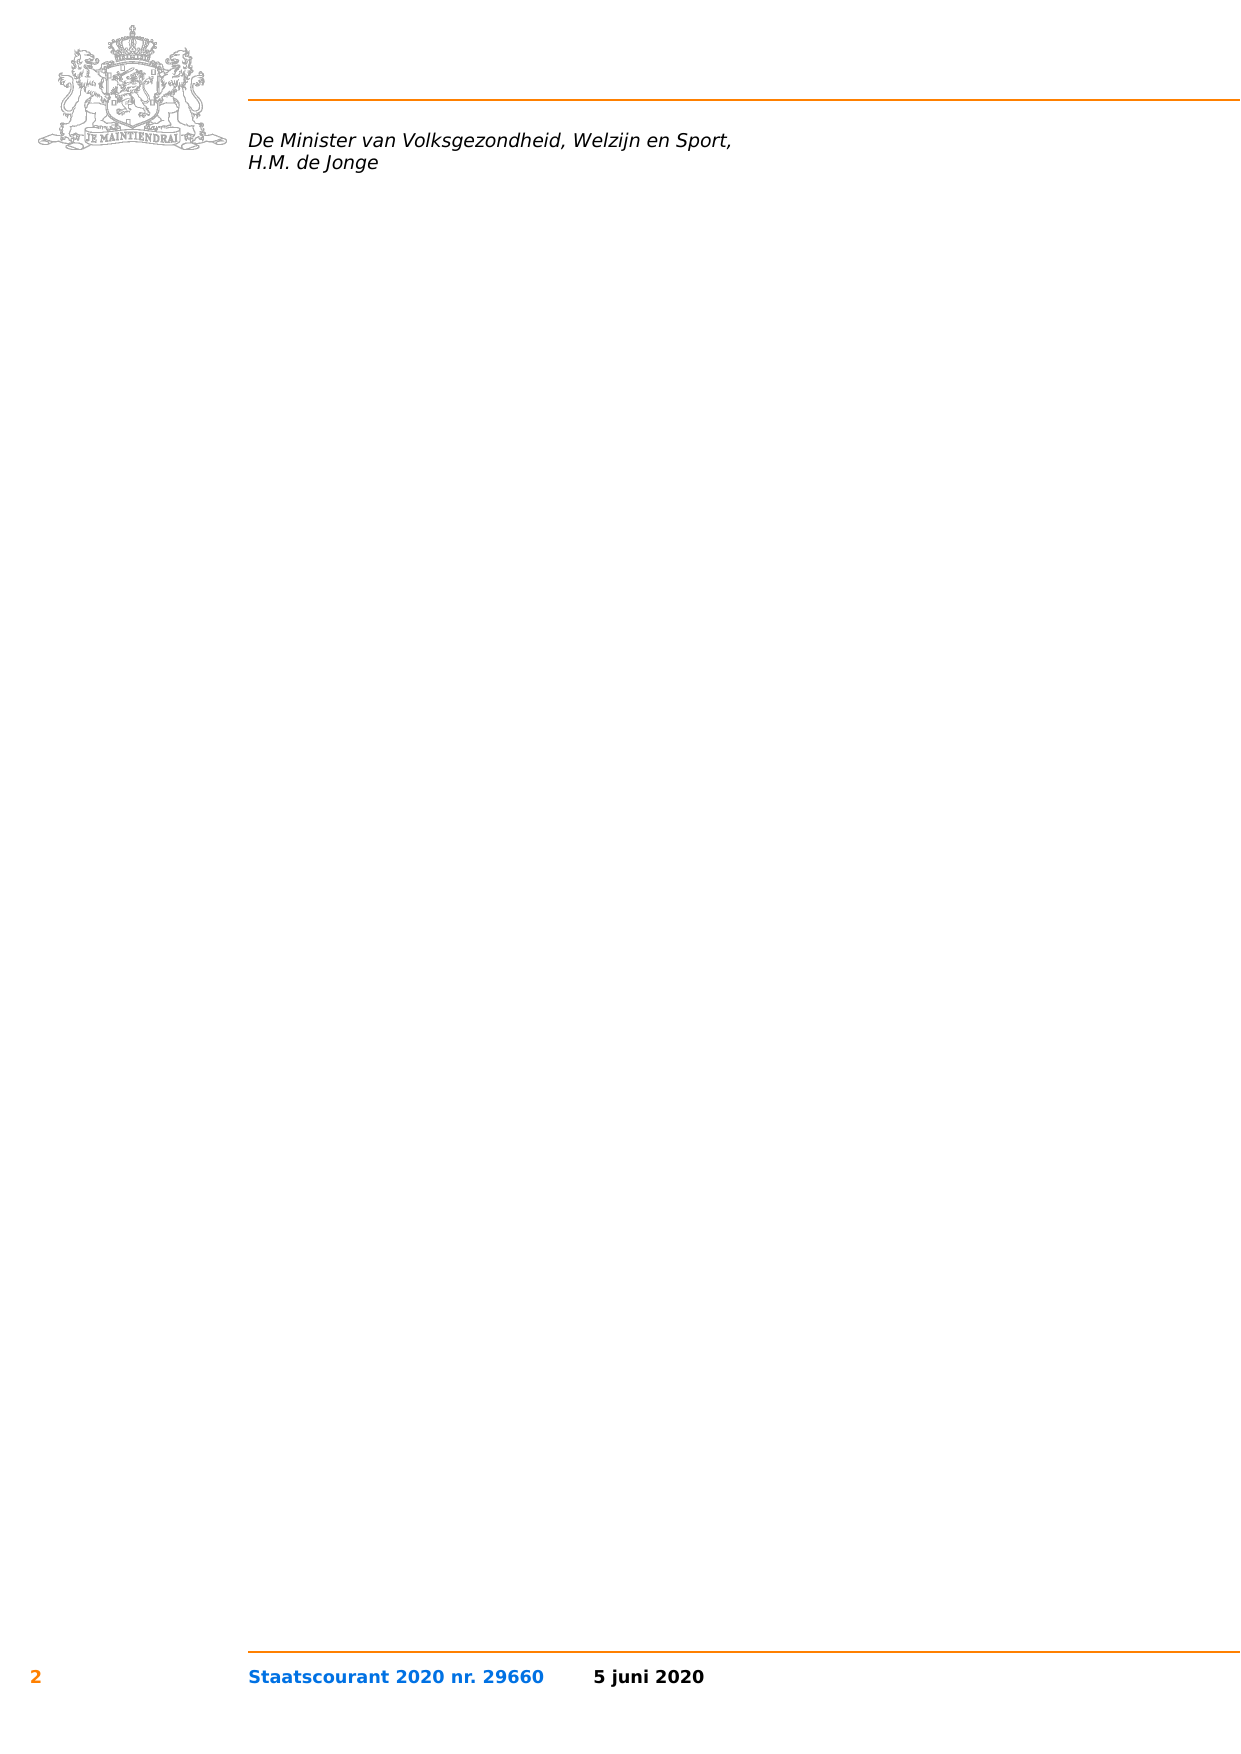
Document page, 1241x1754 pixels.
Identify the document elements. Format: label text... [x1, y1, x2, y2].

text De Minister van Volksgezondheid, Welzijn en Sport, H.M. de Jonge [248, 130, 1163, 174]
picture [38, 25, 227, 150]
